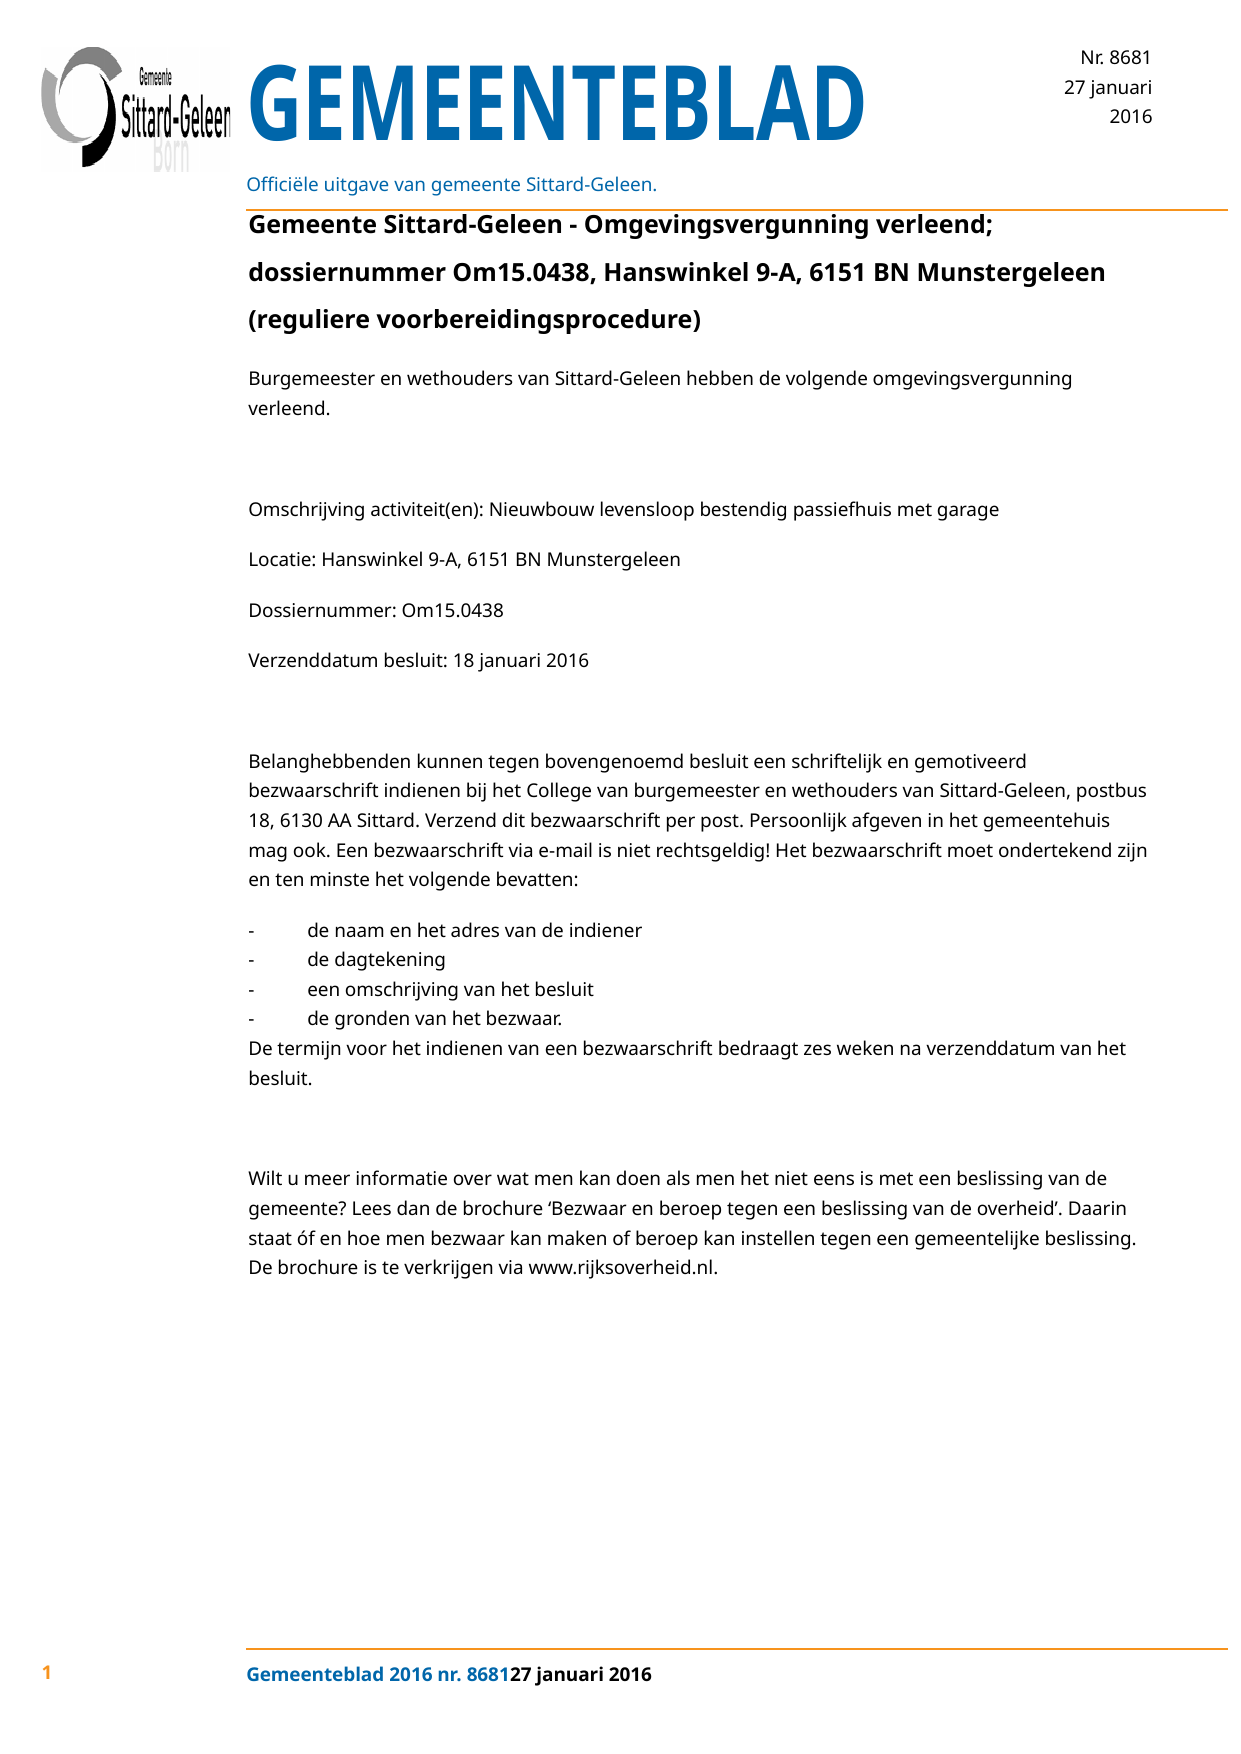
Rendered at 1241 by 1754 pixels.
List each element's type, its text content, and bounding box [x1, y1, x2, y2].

text Burgemeester en wethouders van Sittard-Geleen hebben de volgende omgevingsvergunning verleend. [248, 366, 1152, 421]
text Gemeente Sittard-Geleen - Omgevingsvergunning verleend; dossiernummer Om15.0438, Hanswinkel 9-A, 6151 BN Munstergeleen (reguliere voorbereidingsprocedure) [248, 211, 1152, 336]
list een omschrijving van het besluit [248, 976, 1152, 1002]
text Belanghebbenden kunnen tegen bovengenoemd besluit een schriftelijk en gemotiveerd bezwaarschrift indienen bij het College van burgemeester en wethouders van Sittard-Geleen, postbus 18, 6130 AA Sittard. Verzend dit bezwaarschrift per post. Persoonlijk afgeven in het gemeentehuis mag ook. Een bezwaarschrift via e-mail is niet rechtsgeldig! Het bezwaarschrift moet ondertekend zijn en ten minste het volgende bevatten: [248, 748, 1152, 892]
list de dagtekening [248, 946, 1152, 972]
text Omschrijving activiteit(en): Nieuwbouw levensloop bestendig passiefhuis met garage [248, 496, 1152, 522]
text De termijn voor het indienen van een bezwaarschrift bedraagt zes weken na verzenddatum van het besluit. [248, 1035, 1152, 1090]
text Wilt u meer informatie over wat men kan doen als men het niet eens is met een beslissing van de gemeente? Lees dan de brochure ‘Bezwaar en beroep tegen een beslissing van de overheid’. Daarin staat óf en hoe men bezwaar kan maken of beroep kan instellen tegen een gemeentelijke beslissing. De brochure is te verkrijgen via www.rijksoverheid.nl. [248, 1166, 1152, 1280]
text Dossiernummer: Om15.0438 [248, 597, 1152, 622]
text Verzenddatum besluit: 18 januari 2016 [248, 647, 1152, 673]
picture [41, 47, 231, 172]
text Locatie: Hanswinkel 9-A, 6151 BN Munstergeleen [248, 546, 1152, 572]
list de gronden van het bezwaar. [248, 1006, 1152, 1031]
list de naam en het adres van de indiener [248, 917, 1152, 942]
